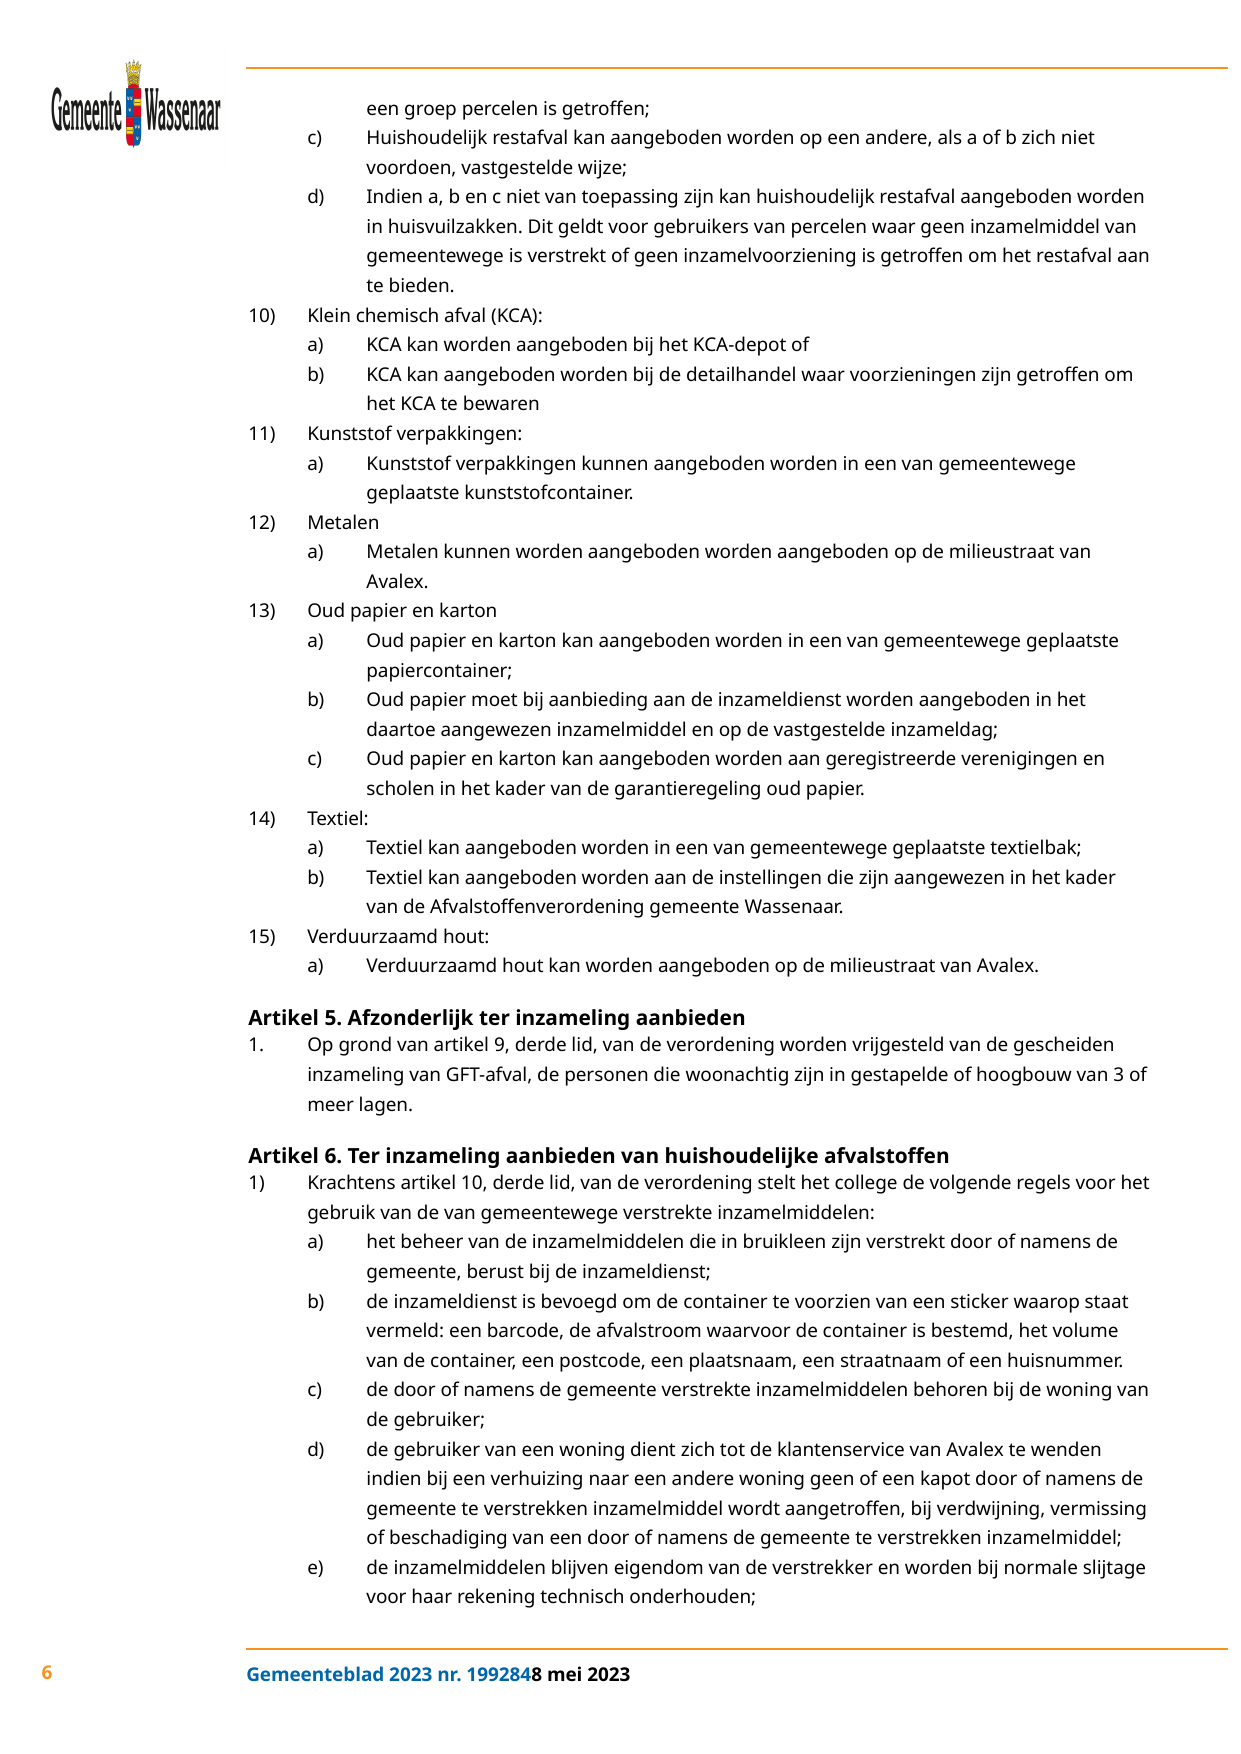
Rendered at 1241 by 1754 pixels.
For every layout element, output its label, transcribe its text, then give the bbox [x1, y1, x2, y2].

list Huishoudelijk restafval kan aangeboden worden op een andere, als a of b zich niet voordoen, vastgestelde wijze; [307, 124, 1152, 180]
text Artikel 5. Afzonderlijk ter inzameling aanbieden [248, 1003, 1152, 1032]
list Oud papier moet bij aanbieding aan de inzameldienst worden aangeboden in het daartoe aangewezen inzamelmiddel en op de vastgestelde inzameldag; [307, 686, 1152, 742]
list Indien a, b en c niet van toepassing zijn kan huishoudelijk restafval aangeboden worden in huisvuilzakken. Dit geldt voor gebruikers van percelen waar geen inzamelmiddel van gemeentewege is verstrekt of geen inzamelvoorziening is getroffen om het restafval aan te bieden. [307, 183, 1152, 298]
list Oud papier en karton [248, 598, 1152, 623]
list een groep percelen is getroffen; [307, 95, 1152, 121]
list de gebruiker van een woning dient zich tot de klantenservice van Avalex te wenden indien bij een verhuizing naar een andere woning geen of een kapot door of namens de gemeente te verstrekken inzamelmiddel wordt aangetroffen, bij verdwijning, vermissing of beschadiging van een door of namens de gemeente te verstrekken inzamelmiddel; [307, 1436, 1152, 1550]
list Textiel kan aangeboden worden in een van gemeentewege geplaatste textielbak; [307, 834, 1152, 860]
list Klein chemisch afval (KCA): [248, 302, 1152, 328]
picture [41, 47, 231, 172]
list de door of namens de gemeente verstrekte inzamelmiddelen behoren bij de woning van de gebruiker; [307, 1377, 1152, 1432]
list de inzamelmiddelen blijven eigendom van de verstrekker en worden bij normale slijtage voor haar rekening technisch onderhouden; [307, 1554, 1152, 1609]
list Textiel kan aangeboden worden aan de instellingen die zijn aangewezen in het kader van de Afvalstoffenverordening gemeente Wassenaar. [307, 864, 1152, 919]
list Oud papier en karton kan aangeboden worden aan geregistreerde verenigingen en scholen in het kader van de garantieregeling oud papier. [307, 746, 1152, 801]
list Kunststof verpakkingen kunnen aangeboden worden in een van gemeentewege geplaatste kunststofcontainer. [307, 450, 1152, 505]
list Textiel: [248, 805, 1152, 831]
list het beheer van de inzamelmiddelen die in bruikleen zijn verstrekt door of namens de gemeente, berust bij de inzameldienst; [307, 1229, 1152, 1284]
list Verduurzaamd hout: [248, 923, 1152, 949]
text Artikel 6. Ter inzameling aanbieden van huishoudelijke afvalstoffen [248, 1141, 1152, 1169]
list KCA kan worden aangeboden bij het KCA-depot of [307, 331, 1152, 357]
list de inzameldienst is bevoegd om de container te voorzien van een sticker waarop staat vermeld: een barcode, de afvalstroom waarvoor de container is bestemd, het volume van de container, een postcode, een plaatsnaam, een straatnaam of een huisnummer. [307, 1288, 1152, 1373]
list Krachtens artikel 10, derde lid, van de verordening stelt het college de volgende regels voor het gebruik van de van gemeentewege verstrekte inzamelmiddelen: [248, 1169, 1152, 1225]
list KCA kan aangeboden worden bij de detailhandel waar voorzieningen zijn getroffen om het KCA te bewaren [307, 361, 1152, 416]
list Oud papier en karton kan aangeboden worden in een van gemeentewege geplaatste papiercontainer; [307, 627, 1152, 683]
list Op grond van artikel 9, derde lid, van de verordening worden vrijgesteld van de gescheiden inzameling van GFT-afval, de personen die woonachtig zijn in gestapelde of hoogbouw van 3 of meer lagen. [248, 1032, 1152, 1116]
list Metalen [248, 509, 1152, 535]
list Metalen kunnen worden aangeboden worden aangeboden op de milieustraat van Avalex. [307, 538, 1152, 594]
list Verduurzaamd hout kan worden aangeboden op de milieustraat van Avalex. [307, 953, 1152, 978]
list Kunststof verpakkingen: [248, 420, 1152, 446]
